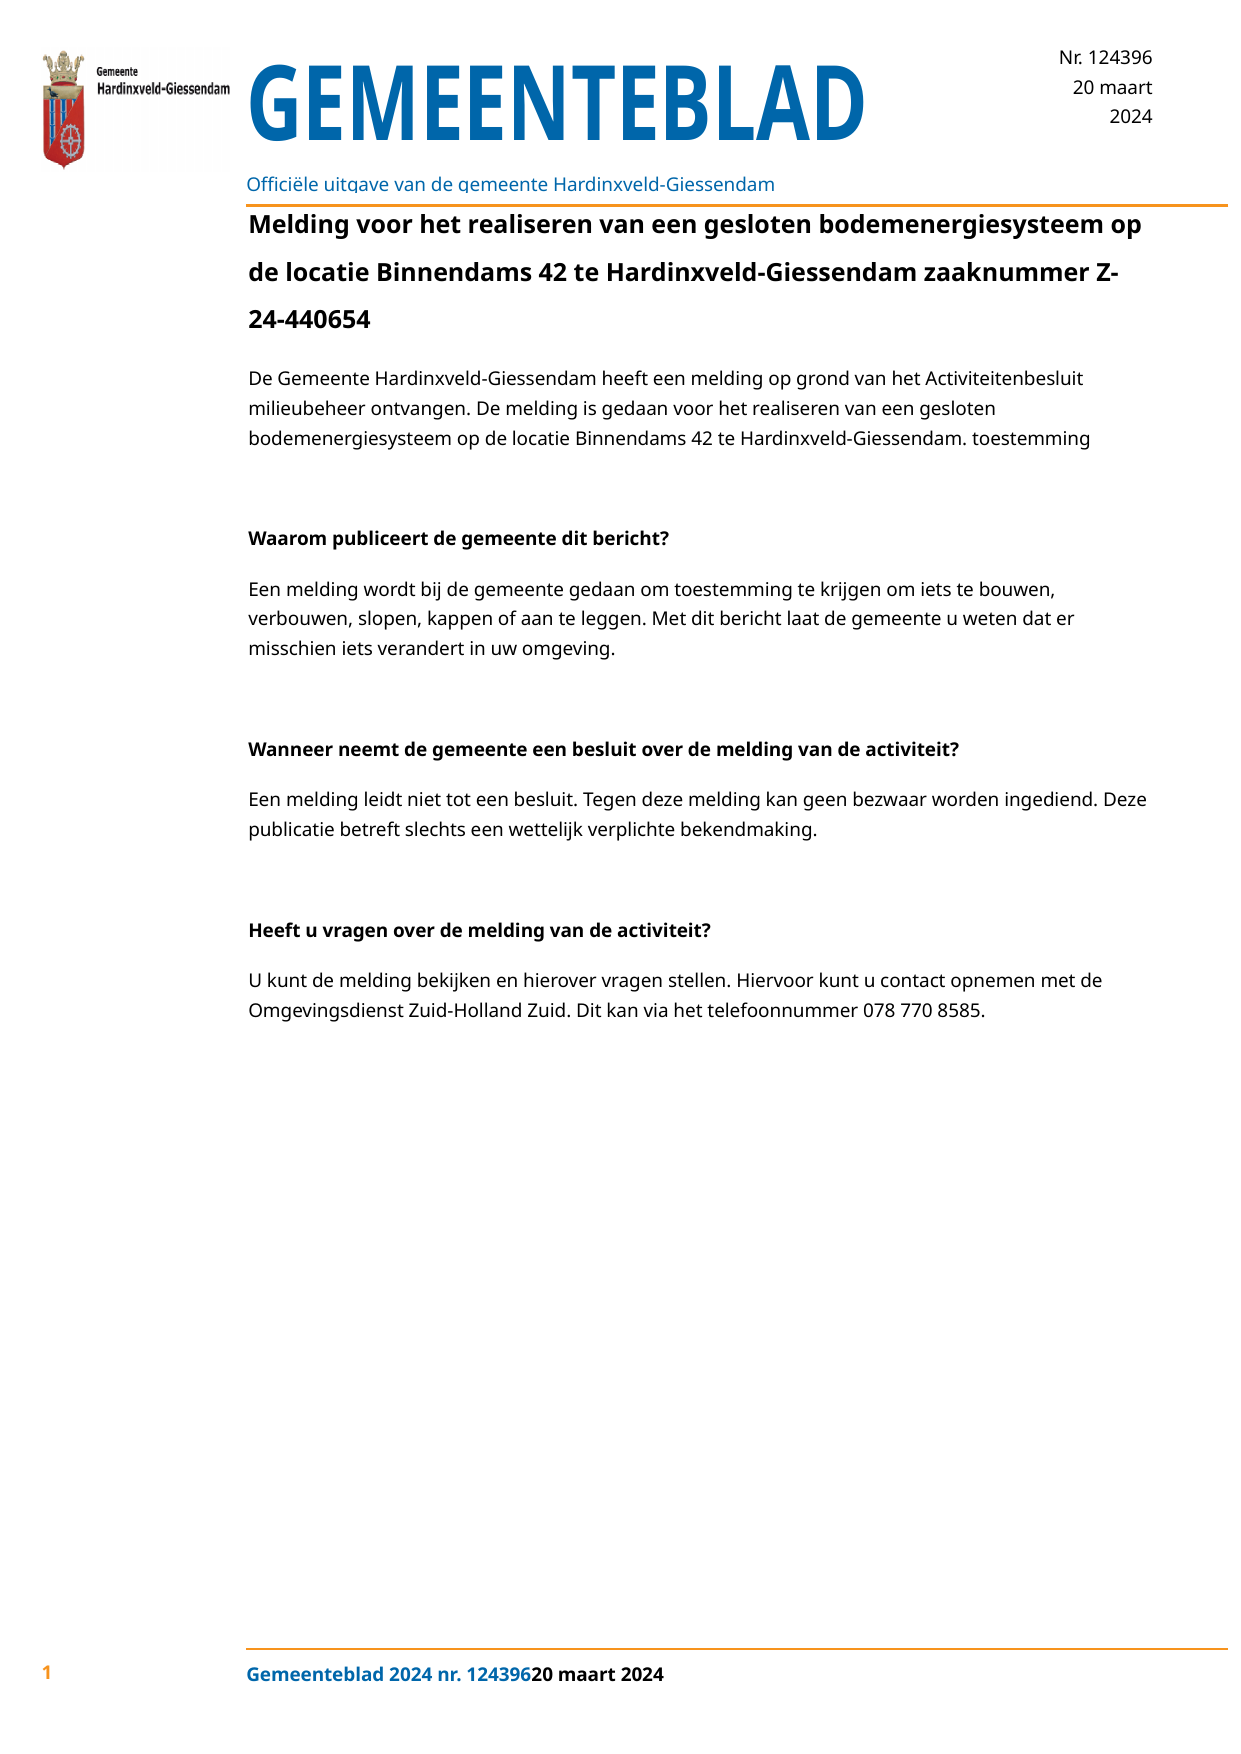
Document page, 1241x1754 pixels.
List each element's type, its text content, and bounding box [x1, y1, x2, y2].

picture [41, 47, 231, 172]
text Waarom publiceert de gemeente dit bericht? [248, 526, 1152, 551]
text Een melding wordt bij de gemeente gedaan om toestemming te krijgen om iets te bouwen, verbouwen, slopen, kappen of aan te leggen. Met dit bericht laat de gemeente u weten dat er misschien iets verandert in uw omgeving. [248, 576, 1152, 661]
text De Gemeente Hardinxveld-Giessendam heeft een melding op grond van het Activiteitenbesluit milieubeheer ontvangen. De melding is gedaan voor het realiseren van een gesloten bodemenergiesysteem op de locatie Binnendams 42 te Hardinxveld-Giessendam. toestemming [248, 366, 1152, 450]
text Wanneer neemt de gemeente een besluit over de melding van de activiteit? [248, 736, 1152, 762]
text U kunt de melding bekijken en hierover vragen stellen. Hiervoor kunt u contact opnemen met de Omgevingsdienst Zuid-Holland Zuid. Dit kan via het telefoonnummer 078 770 8585. [248, 967, 1152, 1022]
text Heeft u vragen over de melding van de activiteit? [248, 917, 1152, 942]
text Melding voor het realiseren van een gesloten bodemenergiesysteem op de locatie Binnendams 42 te Hardinxveld-Giessendam zaaknummer Z-24-440654 [248, 207, 1152, 336]
text Een melding leidt niet tot een besluit. Tegen deze melding kan geen bezwaar worden ingediend. Deze publicatie betreft slechts een wettelijk verplichte bekendmaking. [248, 786, 1152, 842]
